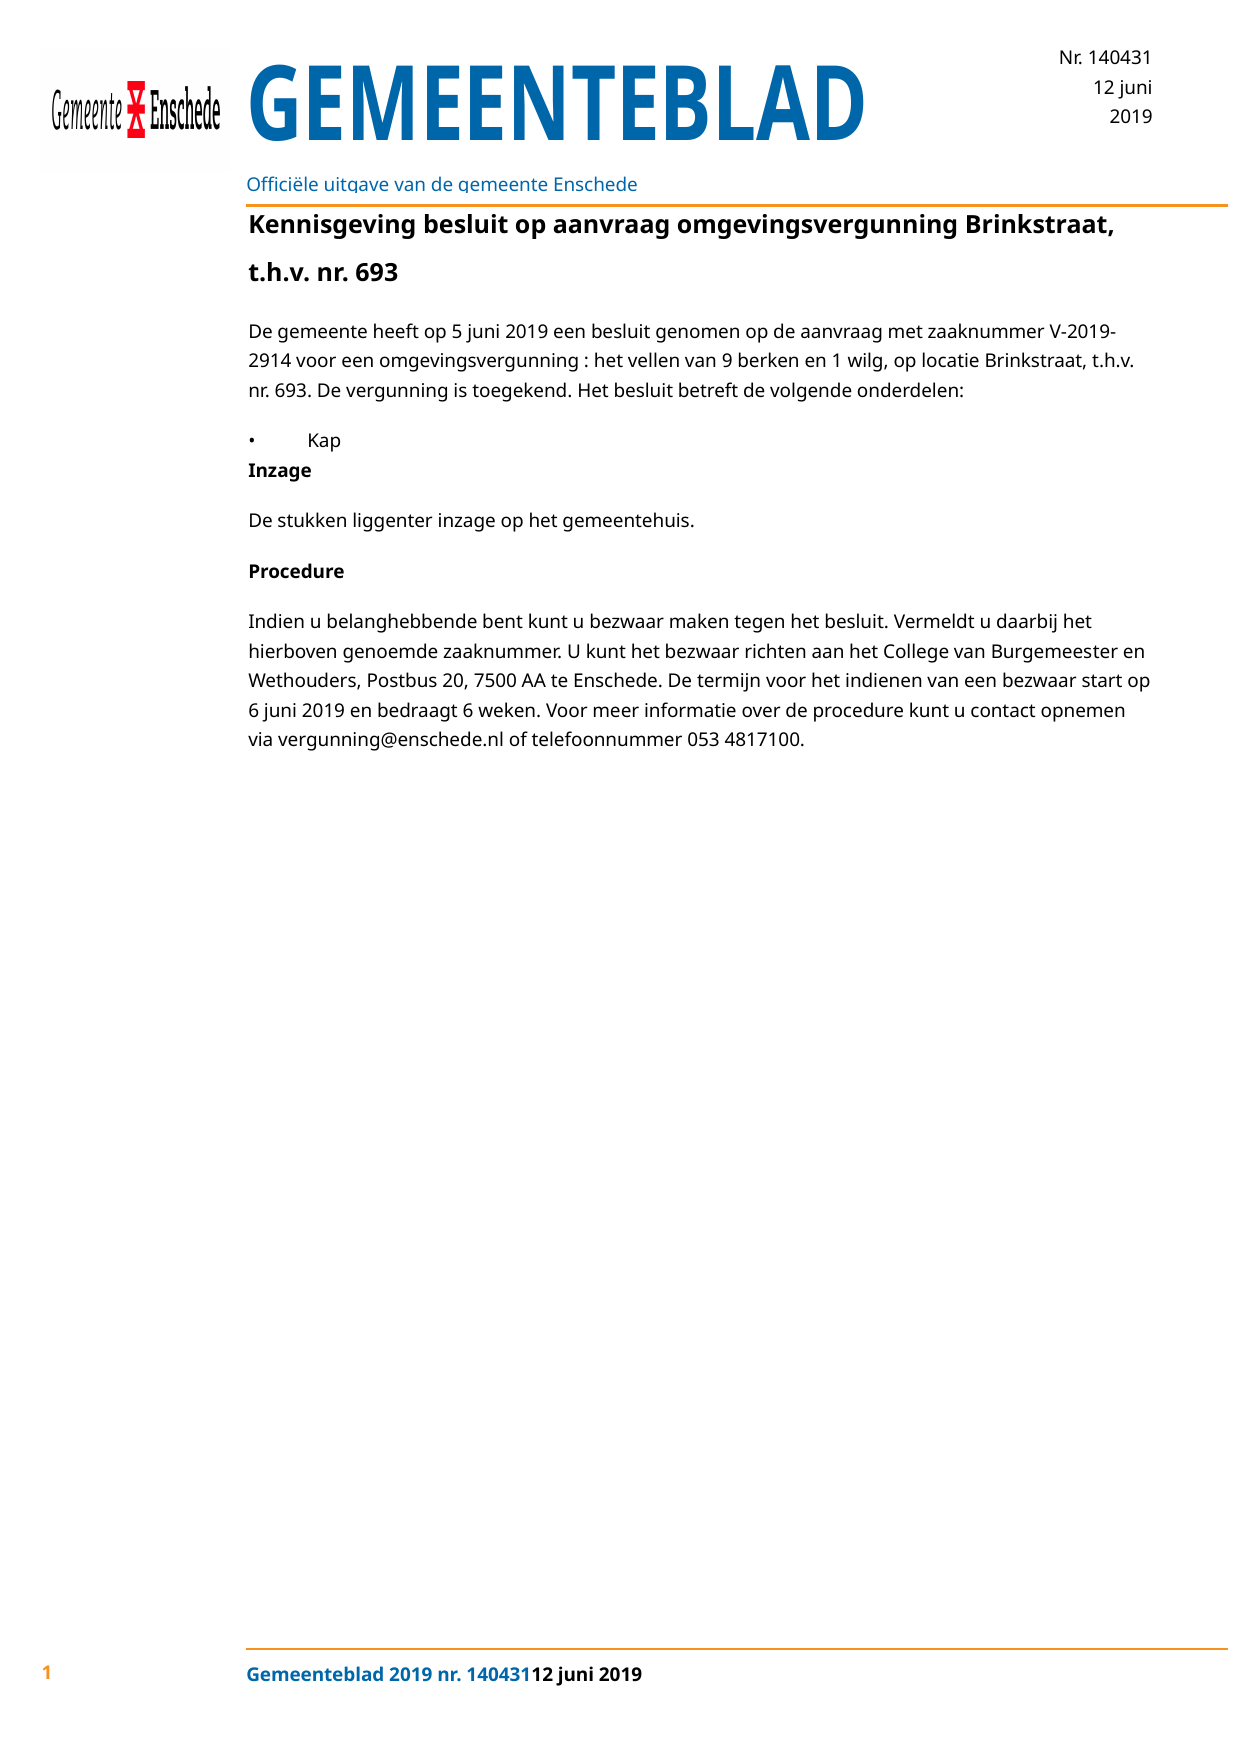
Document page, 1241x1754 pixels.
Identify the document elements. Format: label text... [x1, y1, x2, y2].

text De stukken liggenter inzage op het gemeentehuis. [248, 507, 1152, 533]
text De gemeente heeft op 5 juni 2019 een besluit genomen op de aanvraag met zaaknummer V-2019-2914 voor een omgevingsvergunning : het vellen van 9 berken en 1 wilg, op locatie Brinkstraat, t.h.v. nr. 693. De vergunning is toegekend. Het besluit betreft de volgende onderdelen: [248, 318, 1152, 403]
text Inzage [248, 457, 1152, 483]
text Indien u belanghebbende bent kunt u bezwaar maken tegen het besluit. Vermeldt u daarbij het hierboven genoemde zaaknummer. U kunt het bezwaar richten aan het College van Burgemees­ter en Wethouders, Postbus 20, 7500 AA te Enschede. De termijn voor het indienen van een bezwaar start op 6 juni 2019 en bedraagt 6 weken. Voor meer informatie over de procedure kunt u contact opnemen via vergunning@enschede.nl of telefoonnummer 053 4817100. [248, 608, 1152, 752]
picture [41, 47, 231, 172]
list Kap [248, 427, 1152, 453]
text Procedure [248, 558, 1152, 584]
text Kennisgeving besluit op aanvraag omgevingsvergunning Brinkstraat, t.h.v. nr. 693 [248, 207, 1152, 288]
